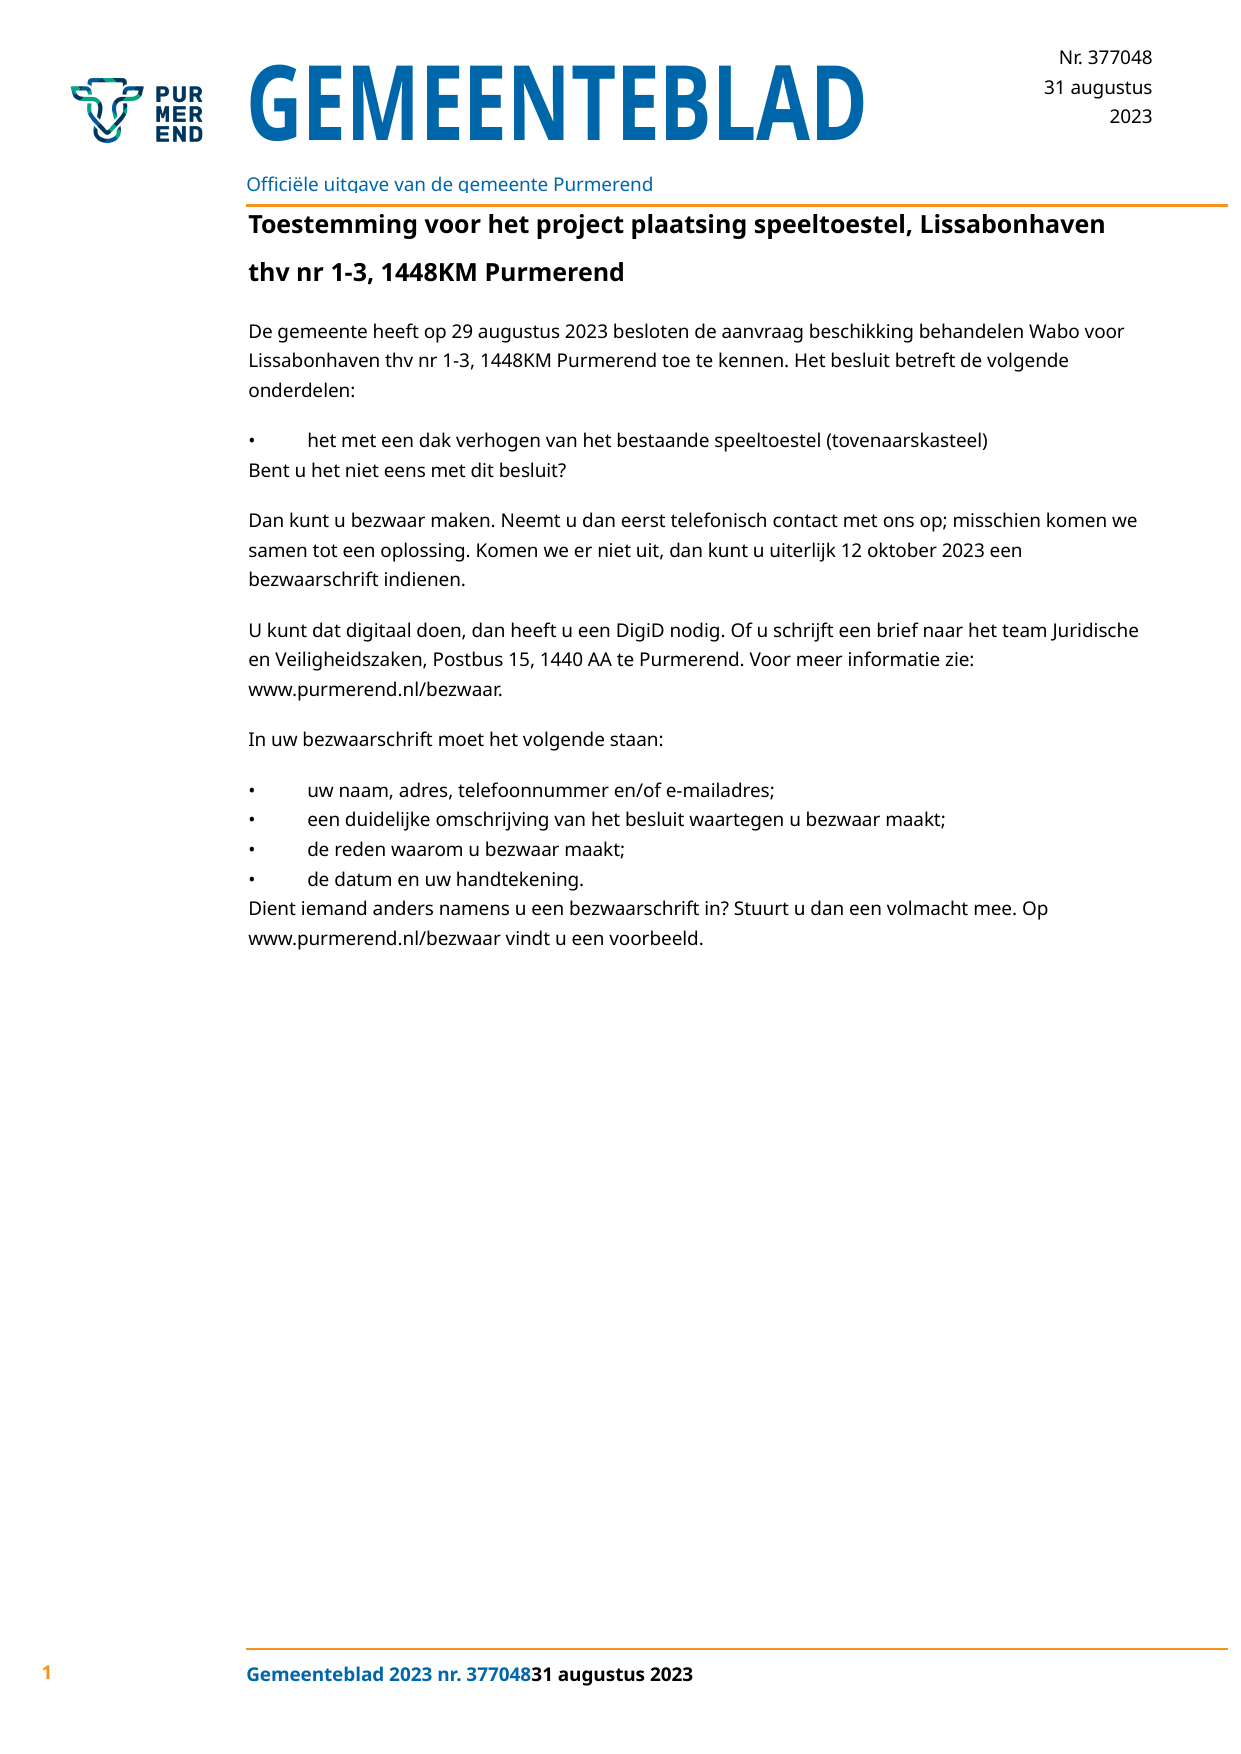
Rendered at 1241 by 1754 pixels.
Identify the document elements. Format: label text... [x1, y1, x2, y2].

list het met een dak verhogen van het bestaande speeltoestel (tovenaarskasteel) [248, 427, 1152, 453]
picture [41, 47, 231, 172]
list de datum en uw handtekening. [248, 866, 1152, 892]
text De gemeente heeft op 29 augustus 2023 besloten de aanvraag beschikking behandelen Wabo voor Lissabonhaven thv nr 1-3, 1448KM Purmerend toe te kennen. Het besluit betreft de volgende onderdelen: [248, 318, 1152, 403]
list een duidelijke omschrijving van het besluit waartegen u bezwaar maakt; [248, 807, 1152, 832]
text Dan kunt u bezwaar maken. Neemt u dan eerst telefonisch contact met ons op; misschien komen we samen tot een oplossing. Komen we er niet uit, dan kunt u uiterlijk 12 oktober 2023 een bezwaarschrift indienen. [248, 507, 1152, 592]
text U kunt dat digitaal doen, dan heeft u een DigiD nodig. Of u schrijft een brief naar het team Juridische en Veiligheidszaken, Postbus 15, 1440 AA te Purmerend. Voor meer informatie zie: www.purmerend.nl/bezwaar. [248, 617, 1152, 702]
list uw naam, adres, telefoonnummer en/of e-mailadres; [248, 777, 1152, 803]
text Toestemming voor het project plaatsing speeltoestel, Lissabonhaven thv nr 1-3, 1448KM Purmerend [248, 207, 1152, 288]
list de reden waarom u bezwaar maakt; [248, 836, 1152, 862]
text In uw bezwaarschrift moet het volgende staan: [248, 727, 1152, 752]
text Bent u het niet eens met dit besluit? [248, 457, 1152, 483]
text Dient iemand anders namens u een bezwaarschrift in? Stuurt u dan een volmacht mee. Op www.purmerend.nl/bezwaar vindt u een voorbeeld. [248, 895, 1152, 951]
